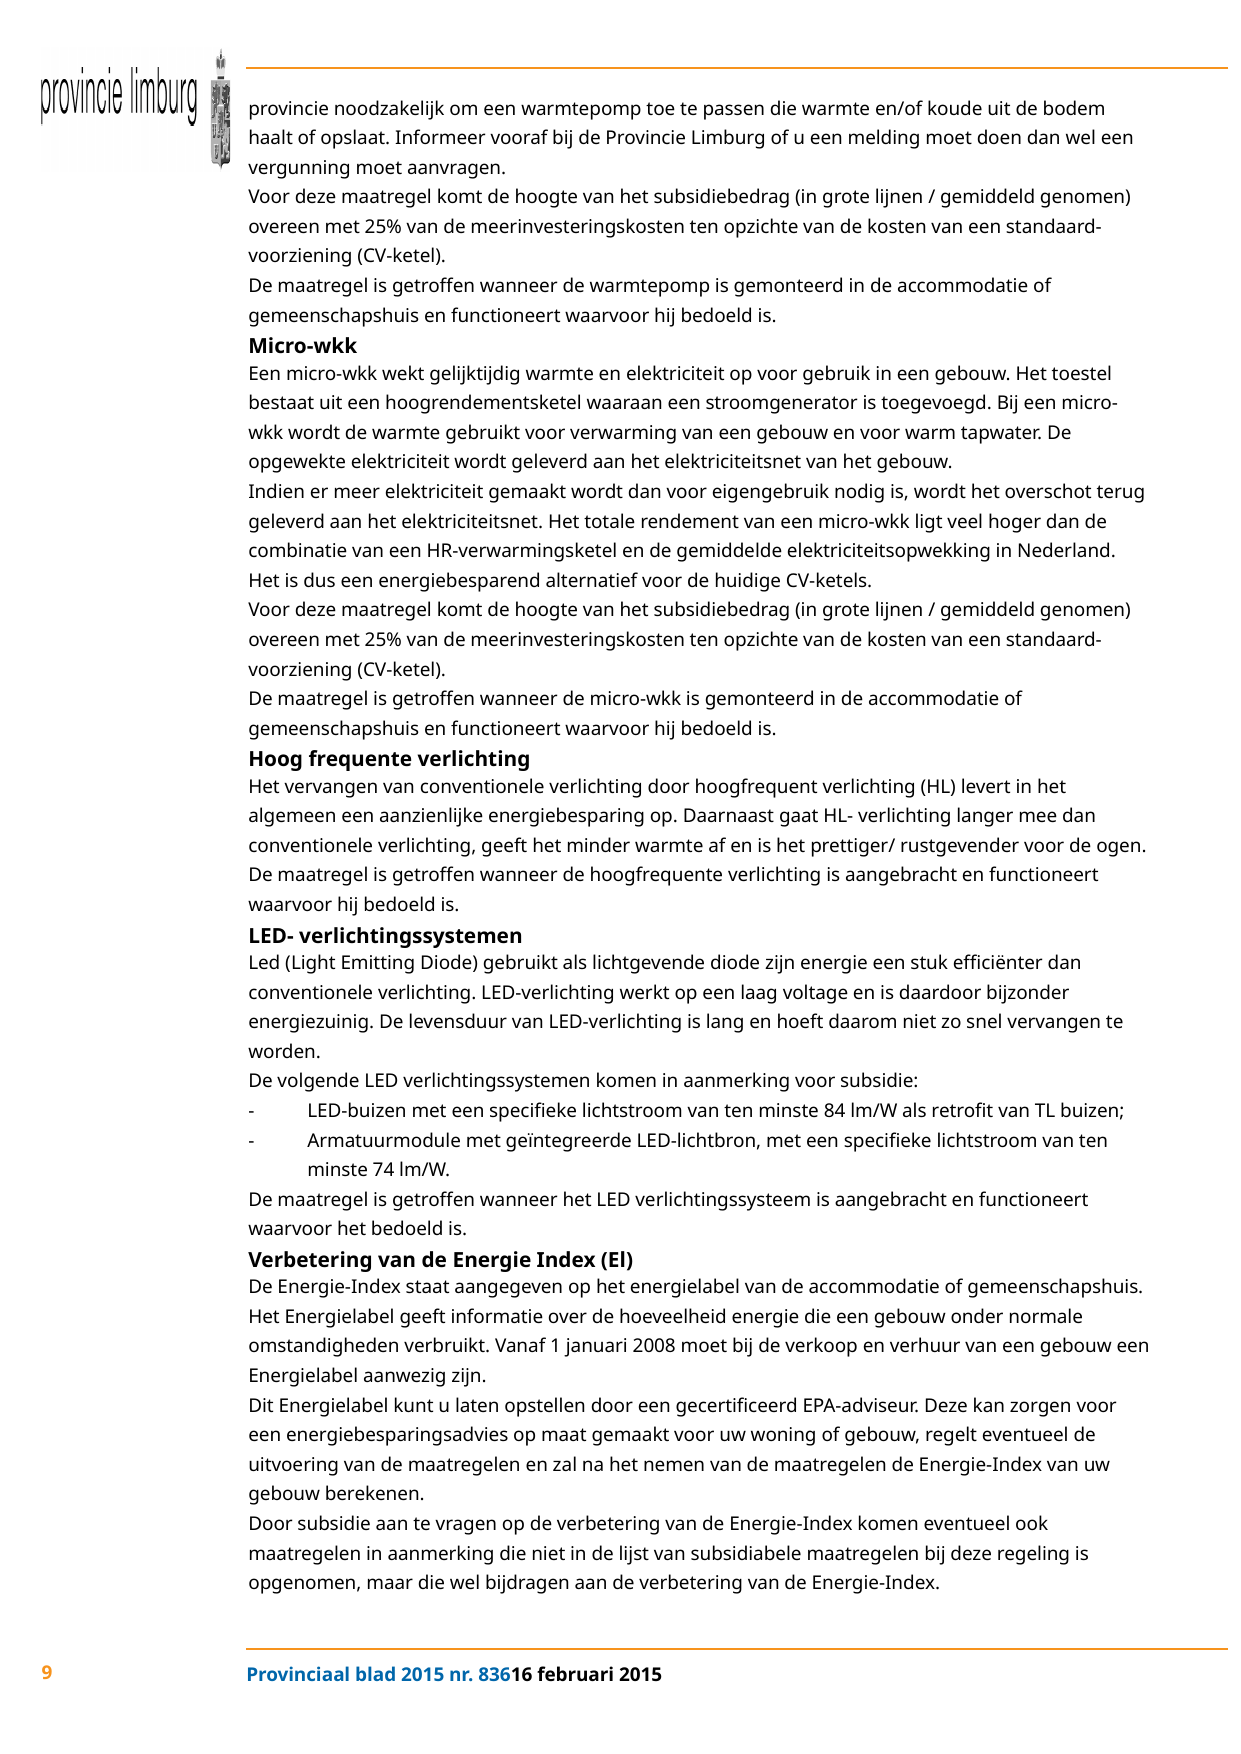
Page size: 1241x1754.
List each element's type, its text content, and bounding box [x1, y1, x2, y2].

picture [41, 47, 231, 172]
text Micro-wkk [248, 331, 1152, 360]
text De volgende LED verlichtingssystemen komen in aanmerking voor subsidie: [248, 1068, 1152, 1093]
text De maatregel is getroffen wanneer de warmtepomp is gemonteerd in de accommodatie of gemeenschapshuis en functioneert waarvoor hij bedoeld is. [248, 272, 1152, 328]
text De maatregel is getroffen wanneer de hoogfrequente verlichting is aangebracht en functioneert waarvoor hij bedoeld is. [248, 862, 1152, 917]
text De maatregel is getroffen wanneer het LED verlichtingssysteem is aangebracht en functioneert waarvoor het bedoeld is. [248, 1186, 1152, 1241]
list Armatuurmodule met geïntegreerde LED-lichtbron, met een specifieke lichtstroom van ten minste 74 lm/W. [248, 1127, 1152, 1182]
text Indien er meer elektriciteit gemaakt wordt dan voor eigengebruik nodig is, wordt het overschot terug geleverd aan het elektriciteitsnet. Het totale rendement van een micro-wkk ligt veel hoger dan de combinatie van een HR-verwarmingsketel en de gemiddelde elektriciteitsopwekking in Nederland. Het is dus een energiebesparend alternatief voor de huidige CV-ketels. [248, 478, 1152, 593]
text Led (Light Emitting Diode) gebruikt als lichtgevende diode zijn energie een stuk efficiënter dan conventionele verlichting. LED-verlichting werkt op een laag voltage en is daardoor bijzonder energiezuinig. De levensduur van LED-verlichting is lang en hoeft daarom niet zo snel vervangen te worden. [248, 949, 1152, 1064]
text Hoog frequente verlichting [248, 744, 1152, 773]
text LED- verlichtingssystemen [248, 921, 1152, 949]
text Verbetering van de Energie Index (El) [248, 1245, 1152, 1273]
text Voor deze maatregel komt de hoogte van het subsidiebedrag (in grote lijnen / gemiddeld genomen) overeen met 25% van de meerinvesteringskosten ten opzichte van de kosten van een standaard-voorziening (CV-ketel). [248, 183, 1152, 268]
text Dit Energielabel kunt u laten opstellen door een gecertificeerd EPA-adviseur. Deze kan zorgen voor een energiebesparingsadvies op maat gemaakt voor uw woning of gebouw, regelt eventueel de uitvoering van de maatregelen en zal na het nemen van de maatregelen de Energie-Index van uw gebouw berekenen. [248, 1392, 1152, 1506]
text De Energie-Index staat aangegeven op het energielabel van de accommodatie of gemeenschapshuis. Het Energielabel geeft informatie over de hoeveelheid energie die een gebouw onder normale omstandigheden verbruikt. Vanaf 1 januari 2008 moet bij de verkoop en verhuur van een gebouw een Energielabel aanwezig zijn. [248, 1273, 1152, 1388]
text Voor deze maatregel komt de hoogte van het subsidiebedrag (in grote lijnen / gemiddeld genomen) overeen met 25% van de meerinvesteringskosten ten opzichte van de kosten van een standaard-voorziening (CV-ketel). [248, 597, 1152, 681]
list LED-buizen met een specifieke lichtstroom van ten minste 84 lm/W als retrofit van TL buizen; [248, 1097, 1152, 1123]
text provincie noodzakelijk om een warmtepomp toe te passen die warmte en/of koude uit de bodem haalt of opslaat. Informeer vooraf bij de Provincie Limburg of u een melding moet doen dan wel een vergunning moet aanvragen. [248, 95, 1152, 180]
text Door subsidie aan te vragen op de verbetering van de Energie-Index komen eventueel ook maatregelen in aanmerking die niet in de lijst van subsidiabele maatregelen bij deze regeling is opgenomen, maar die wel bijdragen aan de verbetering van de Energie-Index. [248, 1510, 1152, 1595]
text De maatregel is getroffen wanneer de micro-wkk is gemonteerd in de accommodatie of gemeenschapshuis en functioneert waarvoor hij bedoeld is. [248, 685, 1152, 741]
text Een micro-wkk wekt gelijktijdig warmte en elektriciteit op voor gebruik in een gebouw. Het toestel bestaat uit een hoogrendementsketel waaraan een stroomgenerator is toegevoegd. Bij een micro-wkk wordt de warmte gebruikt voor verwarming van een gebouw en voor warm tapwater. De opgewekte elektriciteit wordt geleverd aan het elektriciteitsnet van het gebouw. [248, 360, 1152, 474]
text Het vervangen van conventionele verlichting door hoogfrequent verlichting (HL) levert in het algemeen een aanzienlijke energiebesparing op. Daarnaast gaat HL- verlichting langer mee dan conventionele verlichting, geeft het minder warmte af en is het prettiger/ rustgevender voor de ogen. [248, 773, 1152, 858]
